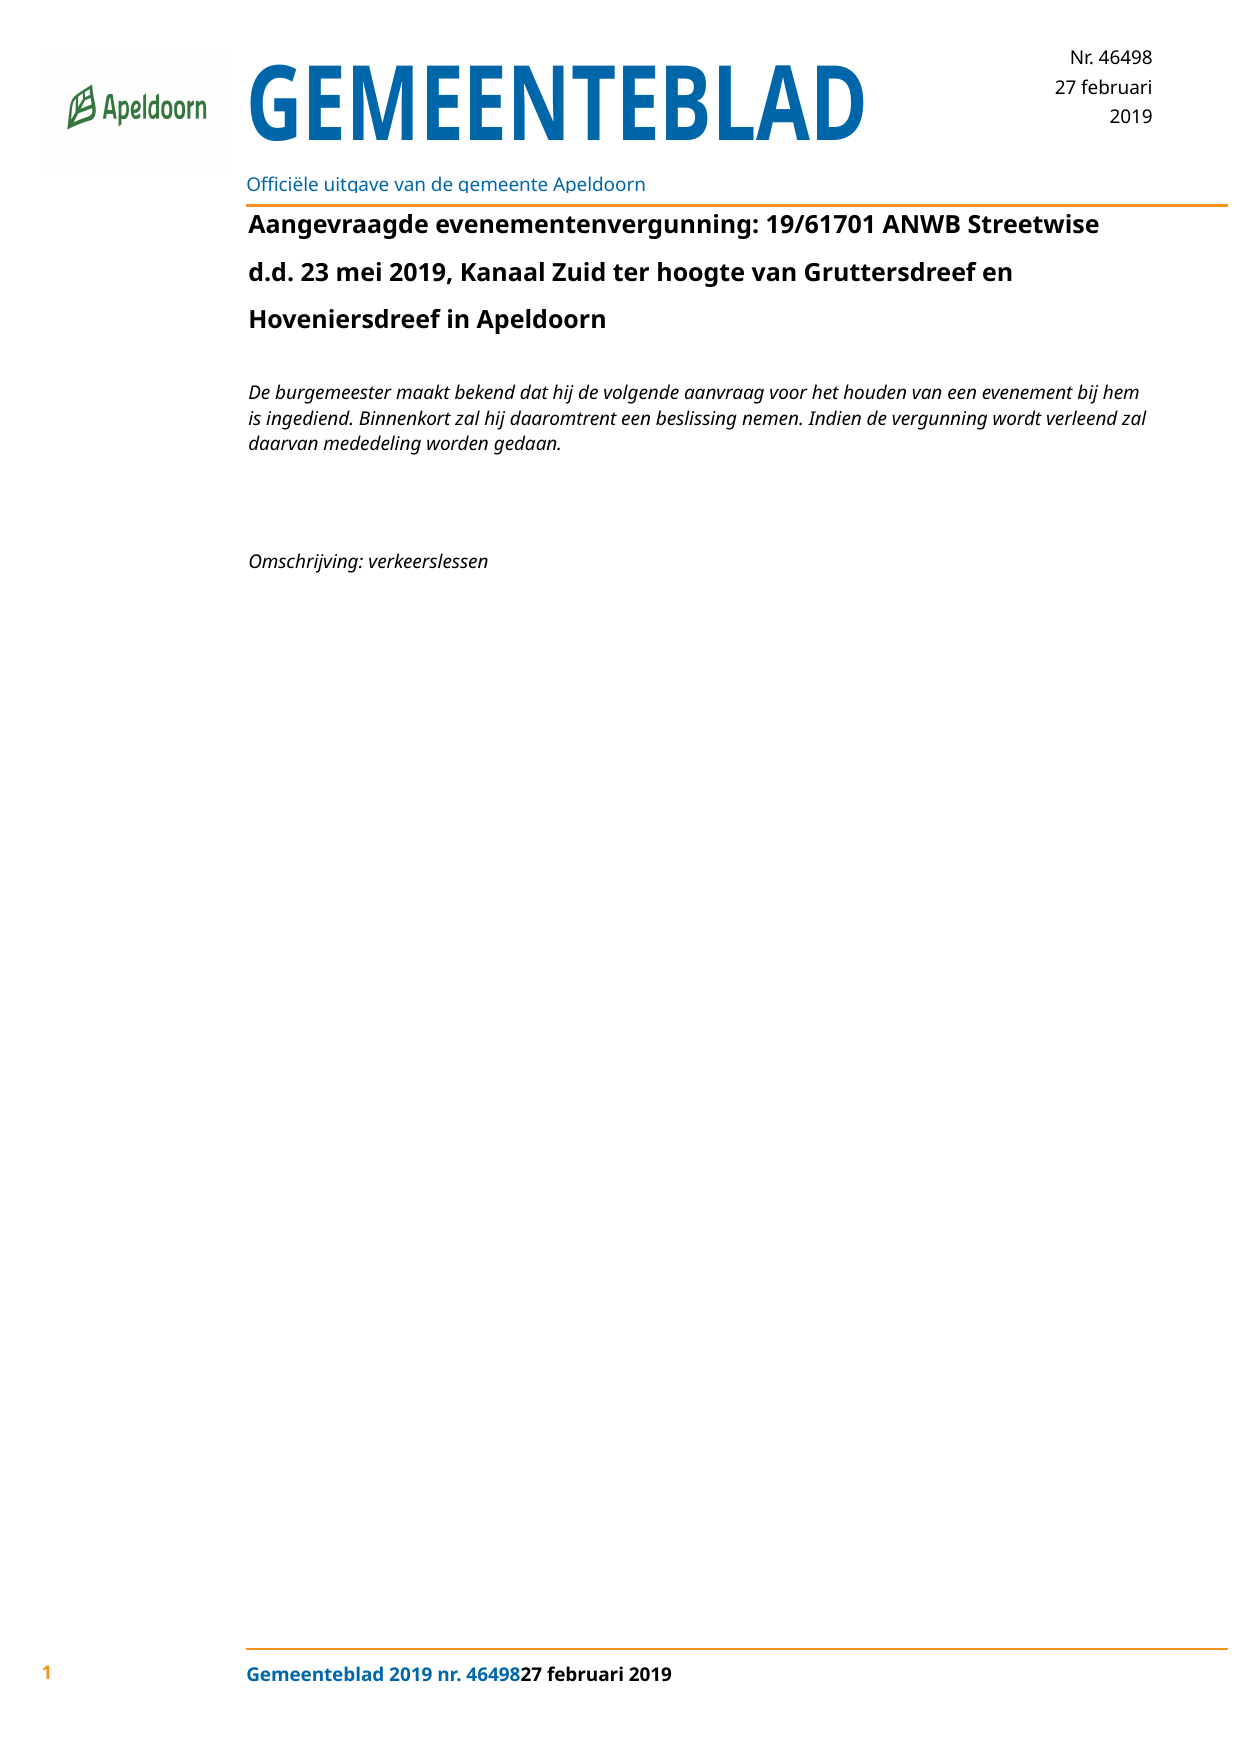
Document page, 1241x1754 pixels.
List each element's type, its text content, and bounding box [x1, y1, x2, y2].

text De burgemeester maakt bekend dat hij de volgende aanvraag voor het houden van een evenement bij hem is ingediend. Binnenkort zal hij daaromtrent een beslissing nemen. Indien de vergunning wordt verleend zal daarvan mededeling worden gedaan. [248, 379, 1152, 456]
picture [41, 47, 231, 172]
text Aangevraagde evenementenvergunning: 19/61701 ANWB Streetwise d.d. 23 mei 2019, Kanaal Zuid ter hoogte van Gruttersdreef en Hoveniersdreef in Apeldoorn [248, 207, 1152, 336]
text Omschrijving: verkeerslessen [248, 548, 1152, 574]
